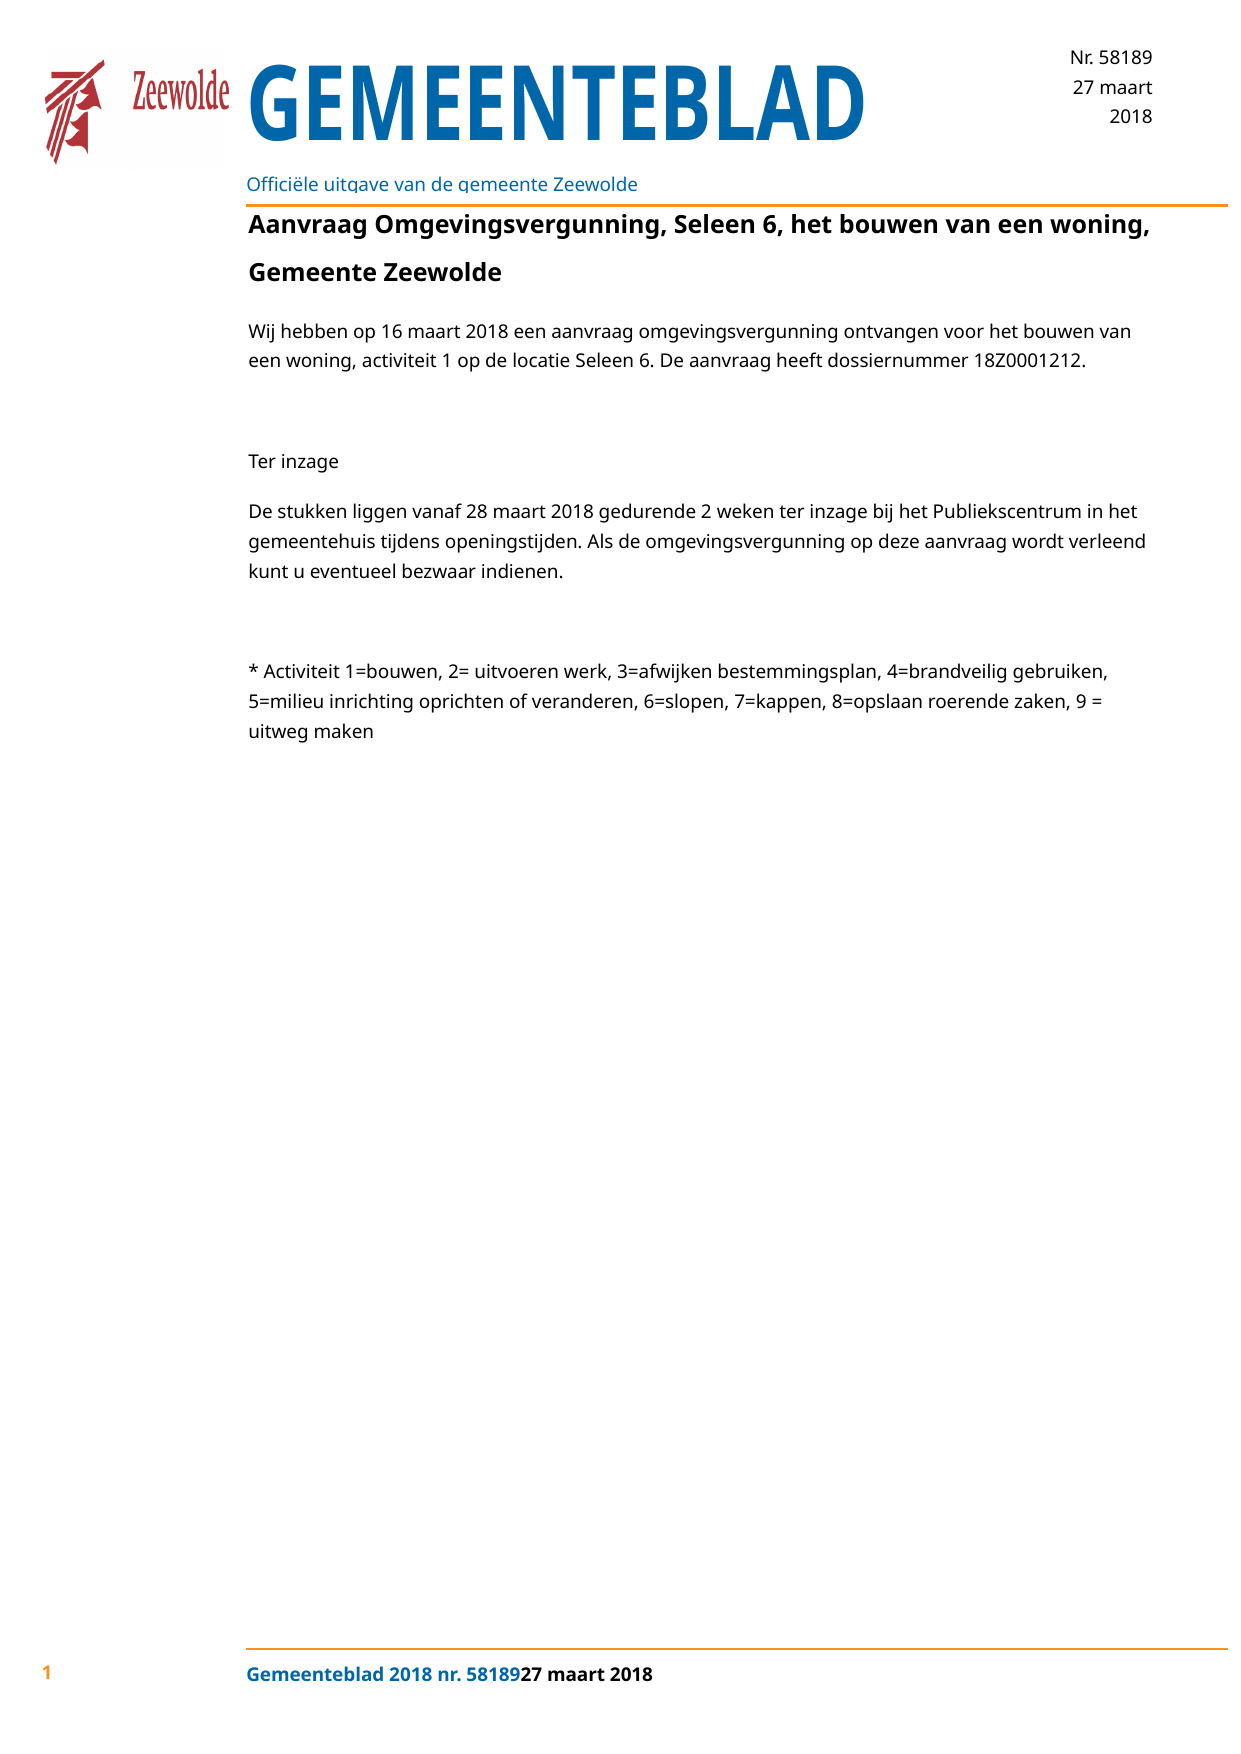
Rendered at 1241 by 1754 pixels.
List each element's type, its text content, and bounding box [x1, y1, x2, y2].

text * Activiteit 1=bouwen, 2= uitvoeren werk, 3=afwijken bestemmingsplan, 4=brandveilig gebruiken, 5=milieu inrichting oprichten of veranderen, 6=slopen, 7=kappen, 8=opslaan roerende zaken, 9 = uitweg maken [248, 659, 1152, 744]
text De stukken liggen vanaf 28 maart 2018 gedurende 2 weken ter inzage bij het Publiekscentrum in het gemeentehuis tijdens openingstijden. Als de omgevingsvergunning op deze aanvraag wordt verleend kunt u eventueel bezwaar indienen. [248, 499, 1152, 584]
text Aanvraag Omgevingsvergunning, Seleen 6, het bouwen van een woning, Gemeente Zeewolde [248, 207, 1152, 288]
text Wij hebben op 16 maart 2018 een aanvraag omgevingsvergunning ontvangen voor het bouwen van een woning, activiteit 1 op de locatie Seleen 6. De aanvraag heeft dossiernummer 18Z0001212. [248, 318, 1152, 373]
text Ter inzage [248, 448, 1152, 474]
picture [41, 47, 231, 172]
